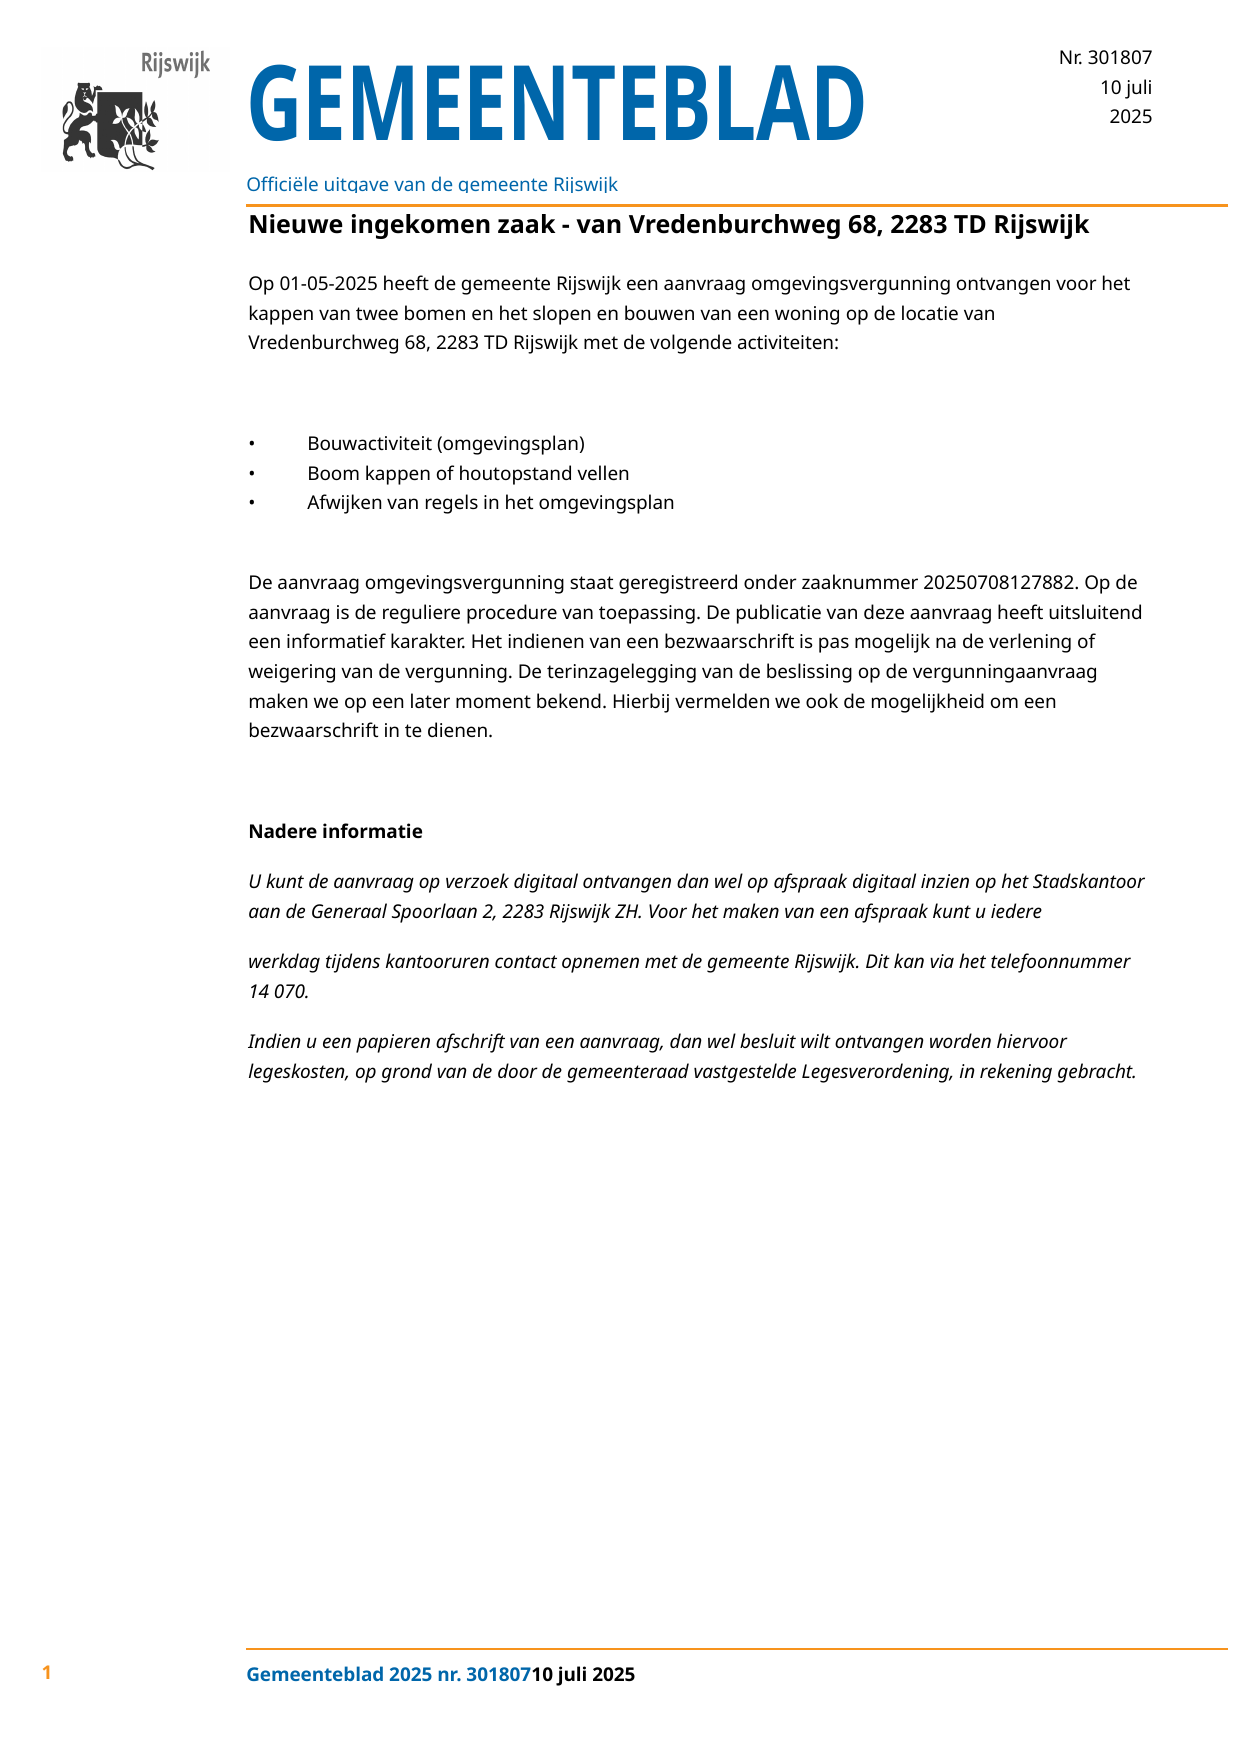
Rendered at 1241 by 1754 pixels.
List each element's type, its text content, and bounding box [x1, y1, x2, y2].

text Indien u een papieren afschrift van een aanvraag, dan wel besluit wilt ontvangen worden hiervoor legeskosten, op grond van de door de gemeenteraad vastgestelde Legesverordening, in rekening gebracht. [248, 1029, 1152, 1084]
text Op 01-05-2025 heeft de gemeente Rijswijk een aanvraag omgevingsvergunning ontvangen voor het kappen van twee bomen en het slopen en bouwen van een woning op de locatie van Vredenburchweg 68, 2283 TD Rijswijk met de volgende activiteiten: [248, 270, 1152, 355]
list Bouwactiviteit (omgevingsplan) [248, 430, 1152, 456]
picture [41, 47, 231, 172]
text De aanvraag omgevingsvergunning staat geregistreerd onder zaaknummer 20250708127882. Op de aanvraag is de reguliere procedure van toepassing. De publicatie van deze aanvraag heeft uitsluitend een informatief karakter. Het indienen van een bezwaarschrift is pas mogelijk na de verlening of weigering van de vergunning. De terinzagelegging van de beslissing op de vergunningaanvraag maken we op een later moment bekend. Hierbij vermelden we ook de mogelijkheid om een bezwaarschrift in te dienen. [248, 569, 1152, 743]
text Nadere informatie [248, 818, 1152, 844]
text werkdag tijdens kantooruren contact opnemen met de gemeente Rijswijk. Dit kan via het telefoonnummer 14 070. [248, 949, 1152, 1004]
list Boom kappen of houtopstand vellen [248, 460, 1152, 486]
text U kunt de aanvraag op verzoek digitaal ontvangen dan wel op afspraak digitaal inzien op het Stadskantoor aan de Generaal Spoorlaan 2, 2283 Rijswijk ZH. Voor het maken van een afspraak kunt u iedere [248, 869, 1152, 924]
text Nieuwe ingekomen zaak - van Vredenburchweg 68, 2283 TD Rijswijk [248, 207, 1152, 241]
list Afwijken van regels in het omgevingsplan [248, 489, 1152, 515]
